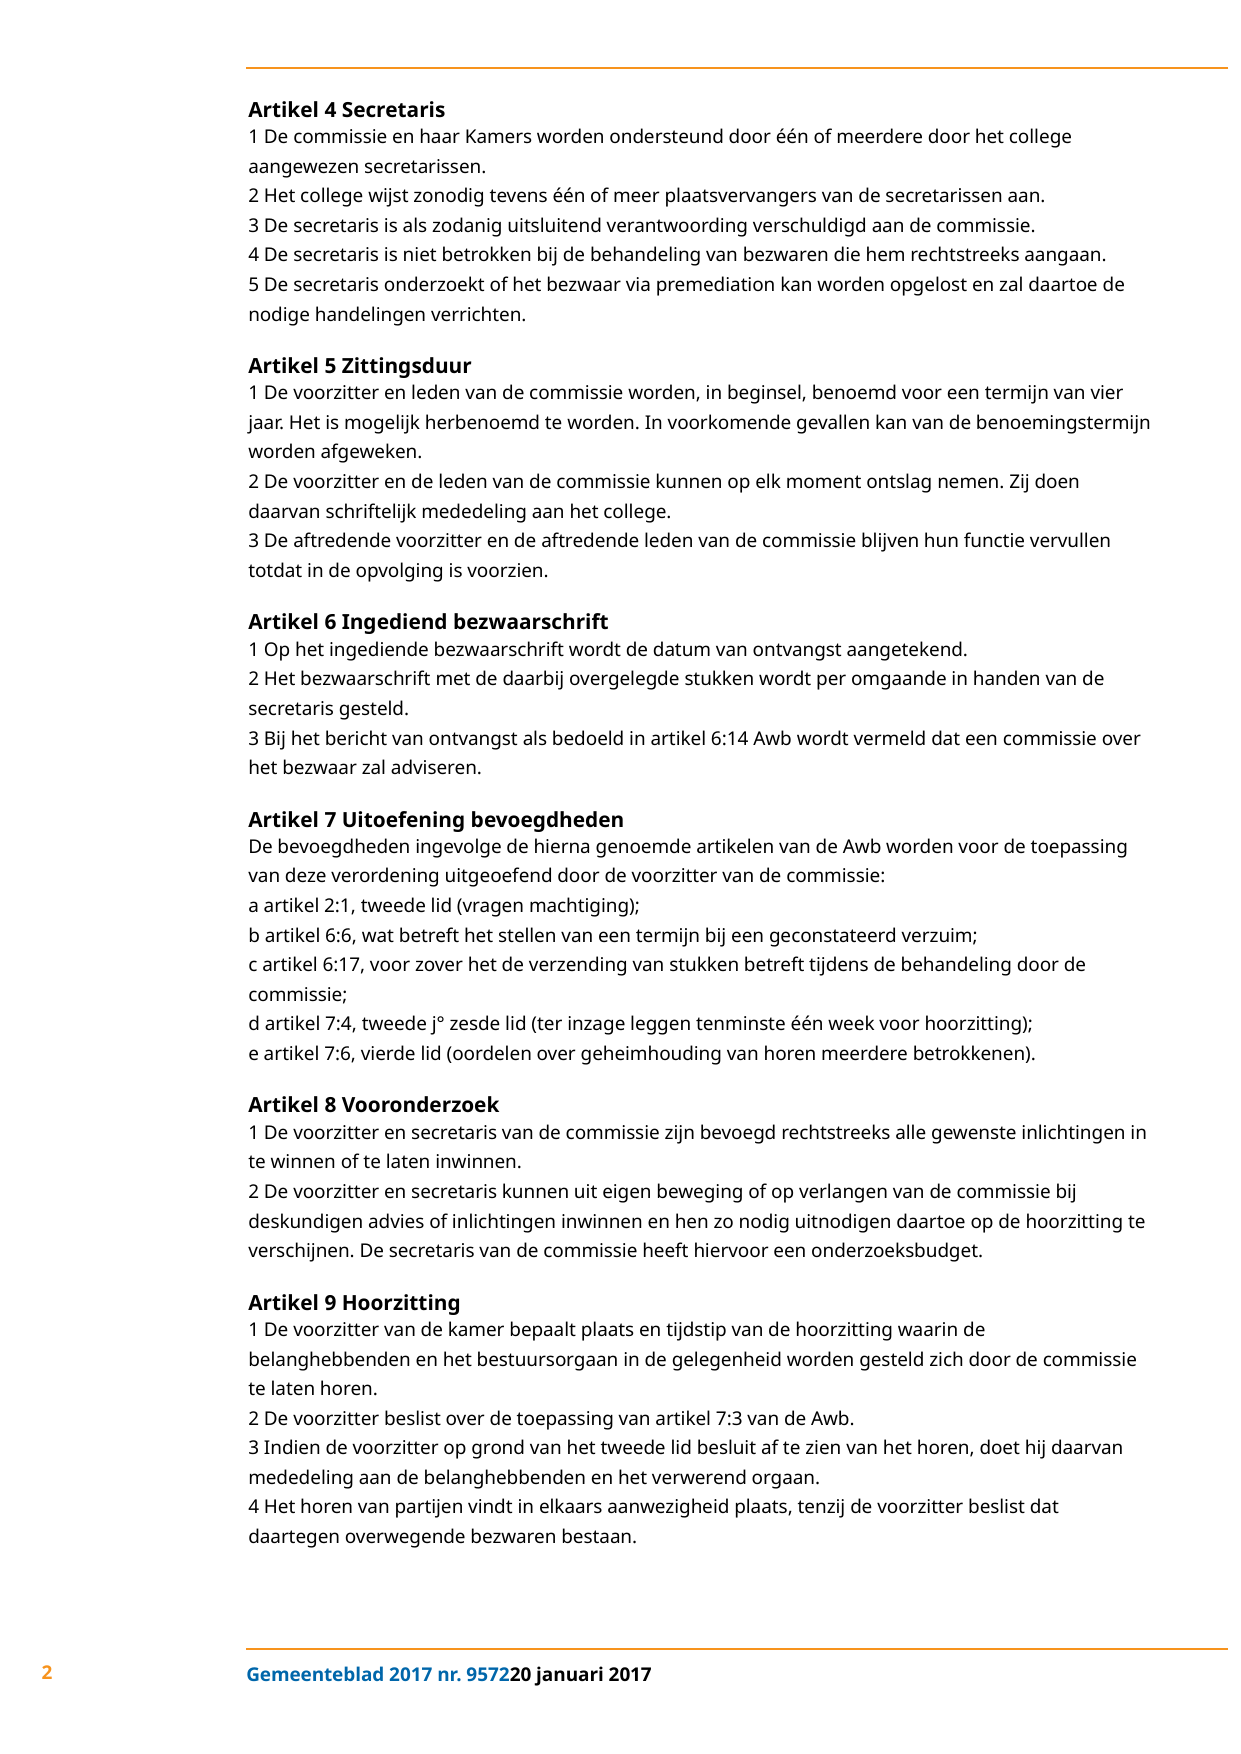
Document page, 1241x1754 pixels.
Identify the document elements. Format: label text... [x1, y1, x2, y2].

picture [41, 47, 231, 172]
text Artikel 4 Secretaris [248, 95, 1152, 123]
text 2 De voorzitter en de leden van de commissie kunnen op elk moment ontslag nemen. Zij doen daarvan schriftelijk mededeling aan het college. [248, 468, 1152, 524]
text Artikel 9 Hoorzitting [248, 1288, 1152, 1316]
text 4 De secretaris is niet betrokken bij de behandeling van bezwaren die hem rechtstreeks aangaan. [248, 242, 1152, 267]
text 4 Het horen van partijen vindt in elkaars aanwezigheid plaats, tenzij de voorzitter beslist dat daartegen overwegende bezwaren bestaan. [248, 1494, 1152, 1549]
text Artikel 6 Ingediend bezwaarschrift [248, 607, 1152, 636]
text Artikel 8 Vooronderzoek [248, 1091, 1152, 1119]
text 5 De secretaris onderzoekt of het bezwaar via premediation kan worden opgelost en zal daartoe de nodige handelingen verrichten. [248, 271, 1152, 326]
text 2 De voorzitter en secretaris kunnen uit eigen beweging of op verlangen van de commissie bij deskundigen advies of inlichtingen inwinnen en hen zo nodig uitnodigen daartoe op de hoorzitting te verschijnen. De secretaris van de commissie heeft hiervoor een onderzoeksbudget. [248, 1178, 1152, 1263]
text 1 De commissie en haar Kamers worden ondersteund door één of meerdere door het college aangewezen secretarissen. [248, 123, 1152, 178]
text 2 De voorzitter beslist over de toepassing van artikel 7:3 van de Awb. [248, 1405, 1152, 1431]
text a artikel 2:1, tweede lid (vragen machtiging); [248, 892, 1152, 918]
text De bevoegdheden ingevolge de hierna genoemde artikelen van de Awb worden voor de toepassing van deze verordening uitgeoefend door de voorzitter van de commissie: [248, 833, 1152, 888]
text Artikel 7 Uitoefening bevoegdheden [248, 805, 1152, 833]
text e artikel 7:6, vierde lid (oordelen over geheimhouding van horen meerdere betrokkenen). [248, 1040, 1152, 1066]
text 3 Bij het bericht van ontvangst als bedoeld in artikel 6:14 Awb wordt vermeld dat een commissie over het bezwaar zal adviseren. [248, 725, 1152, 780]
text Artikel 5 Zittingsduur [248, 351, 1152, 379]
text 1 De voorzitter en secretaris van de commissie zijn bevoegd rechtstreeks alle gewenste inlichtingen in te winnen of te laten inwinnen. [248, 1119, 1152, 1174]
text 2 Het college wijst zonodig tevens één of meer plaatsvervangers van de secretarissen aan. [248, 182, 1152, 208]
text c artikel 6:17, voor zover het de verzending van stukken betreft tijdens de behandeling door de commissie; [248, 951, 1152, 1007]
text 1 De voorzitter en leden van de commissie worden, in beginsel, benoemd voor een termijn van vier jaar. Het is mogelijk herbenoemd te worden. In voorkomende gevallen kan van de benoemingstermijn worden afgeweken. [248, 379, 1152, 464]
text 2 Het bezwaarschrift met de daarbij overgelegde stukken wordt per omgaande in handen van de secretaris gesteld. [248, 666, 1152, 721]
text 1 Op het ingediende bezwaarschrift wordt de datum van ontvangst aangetekend. [248, 636, 1152, 662]
text 1 De voorzitter van de kamer bepaalt plaats en tijdstip van de hoorzitting waarin de belanghebbenden en het bestuursorgaan in de gelegenheid worden gesteld zich door de commissie te laten horen. [248, 1316, 1152, 1401]
text 3 Indien de voorzitter op grond van het tweede lid besluit af te zien van het horen, doet hij daarvan mededeling aan de belanghebbenden en het verwerend orgaan. [248, 1434, 1152, 1490]
text 3 De secretaris is als zodanig uitsluitend verantwoording verschuldigd aan de commissie. [248, 212, 1152, 238]
text 3 De aftredende voorzitter en de aftredende leden van de commissie blijven hun functie vervullen totdat in de opvolging is voorzien. [248, 527, 1152, 583]
text d artikel 7:4, tweede j° zesde lid (ter inzage leggen tenminste één week voor hoorzitting); [248, 1011, 1152, 1036]
text b artikel 6:6, wat betreft het stellen van een termijn bij een geconstateerd verzuim; [248, 922, 1152, 948]
